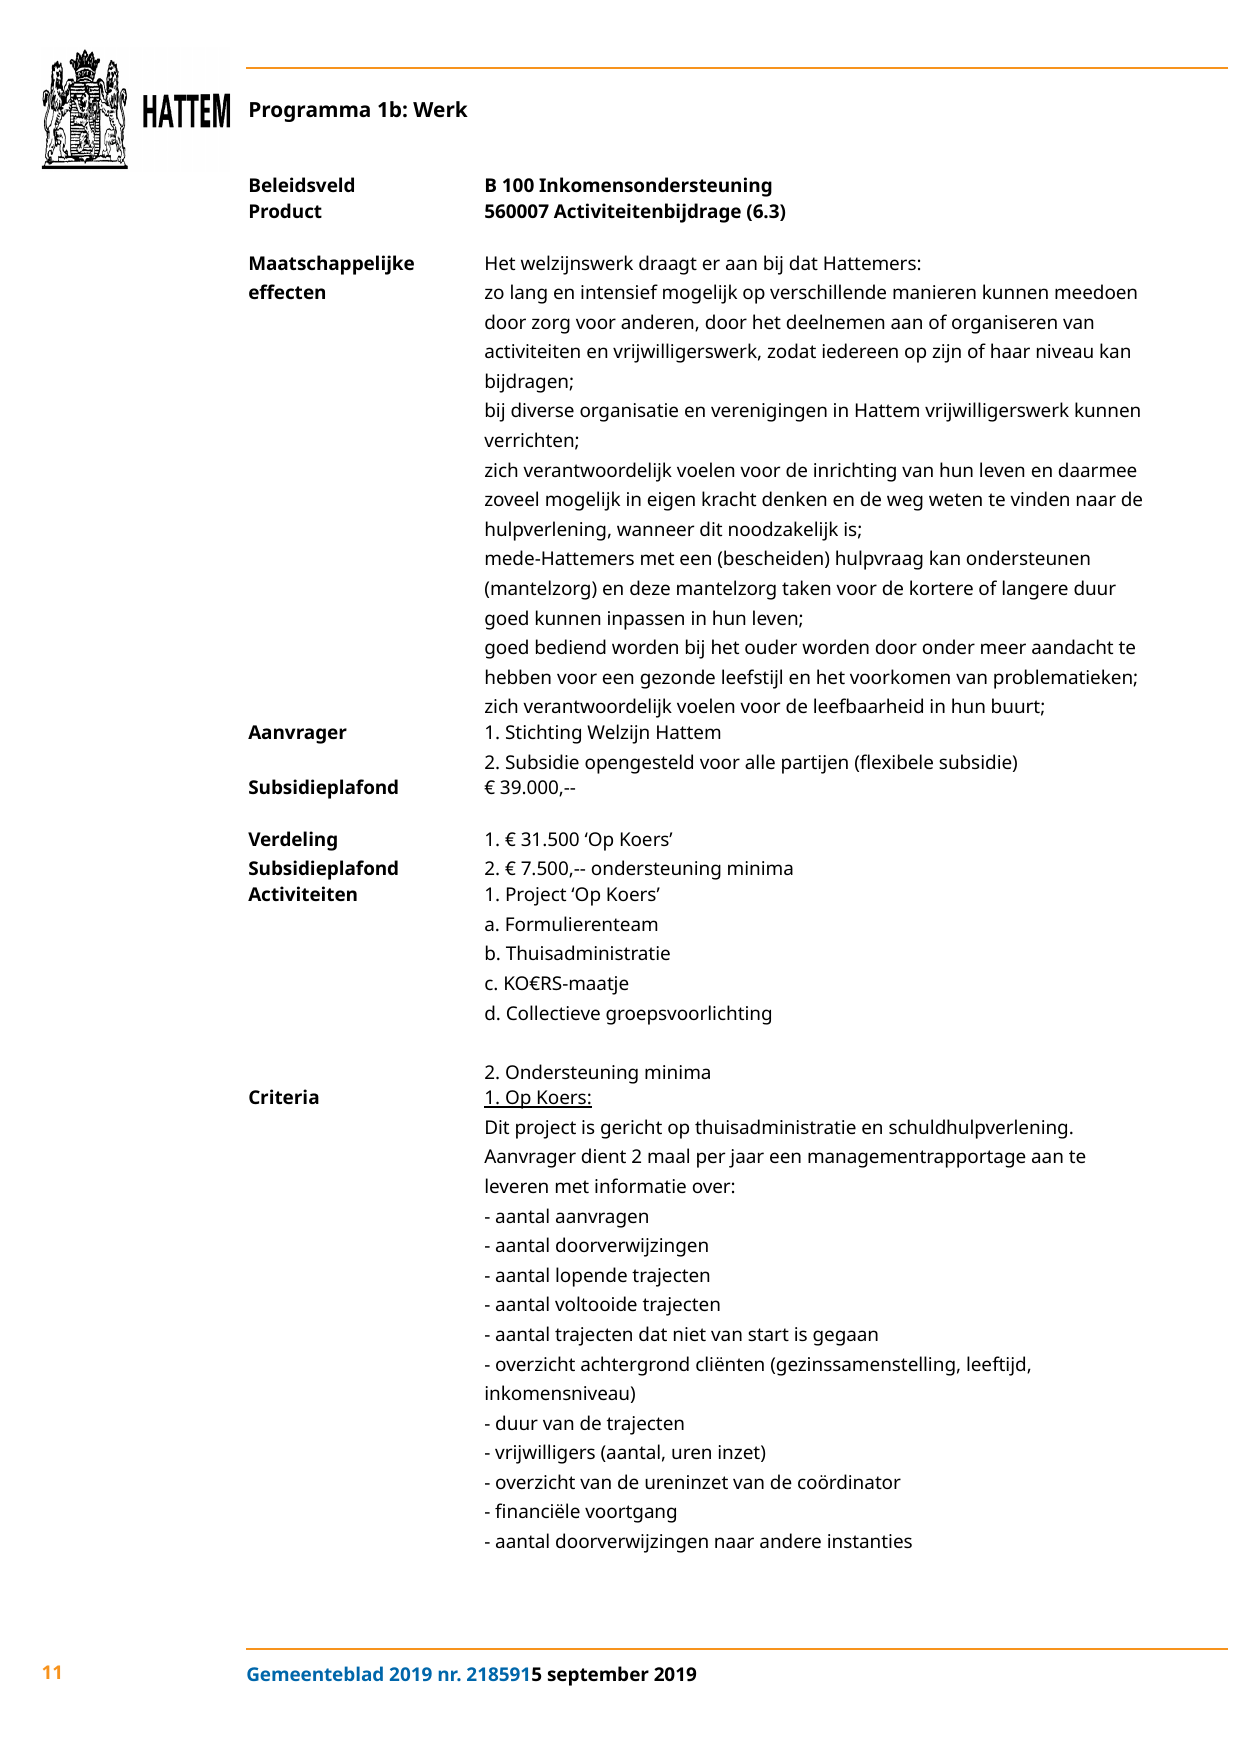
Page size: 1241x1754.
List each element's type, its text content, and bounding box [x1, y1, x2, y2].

table_cell 1. Op Koers: Dit project is gericht op thuisadministratie en schuldhulpverlening. Aanvrager dient 2 maal per jaar een managementrapportage aan te leveren met informatie over: - aantal aanvragen - aantal doorverwijzingen - aantal lopende trajecten - aantal voltooide trajecten - aantal trajecten dat niet van start is gegaan - overzicht achtergrond cliënten (gezinssamenstelling, leeftijd, inkomensniveau) - duur van de trajecten - vrijwilligers (aantal, uren inzet) - overzicht van de ureninzet van de coördinator - financiële voortgang - aantal doorverwijzingen naar andere instanties [484, 1085, 1152, 1584]
table_cell 560007 Activiteitenbijdrage (6.3) [484, 198, 1152, 224]
table_cell Verdeling Subsidieplafond [248, 826, 484, 881]
table_cell Het welzijnswerk draagt er aan bij dat Hattemers: zo lang en intensief mogelijk op verschillende manieren kunnen meedoen door zorg voor anderen, door het deelnemen aan of organiseren van activiteiten en vrijwilligerswerk, zodat iedereen op zijn of haar niveau kan bijdragen; bij diverse organisatie en verenigingen in Hattem vrijwilligerswerk kunnen verrichten; zich verantwoordelijk voelen voor de inrichting van hun leven en daarmee zoveel mogelijk in eigen kracht denken en de weg weten te vinden naar de hulpverlening, wanneer dit noodzakelijk is; mede-Hattemers met een (bescheiden) hulpvraag kan ondersteunen (mantelzorg) en deze mantelzorg taken voor de kortere of langere duur goed kunnen inpassen in hun leven; goed bediend worden bij het ouder worden door onder meer aandacht te hebben voor een gezonde leefstijl en het voorkomen van problematieken; zich verantwoordelijk voelen voor de leefbaarheid in hun buurt; [484, 250, 1152, 719]
table_cell Product [248, 198, 484, 224]
table_cell [248, 224, 484, 250]
table_cell € 39.000,-- [484, 775, 1152, 800]
table_cell Maatschappelijke effecten [248, 250, 484, 719]
table_cell [484, 800, 1152, 826]
table_cell Activiteiten [248, 881, 484, 1084]
table_cell Aanvrager [248, 719, 484, 774]
text Programma 1b: Werk [248, 95, 1152, 123]
table_cell [484, 224, 1152, 250]
table_cell 1. Stichting Welzijn Hattem 2. Subsidie opengesteld voor alle partijen (flexibele subsidie) [484, 719, 1152, 774]
table_cell Subsidieplafond [248, 775, 484, 800]
table_cell 1. Project ‘Op Koers’ a. Formulierenteam b. Thuisadministratie c. KO€RS-maatje d. Collectieve groepsvoorlichting 2. Ondersteuning minima [484, 881, 1152, 1084]
table_header B 100 Inkomensondersteuning [484, 173, 1152, 198]
table_header Beleidsveld [248, 173, 484, 198]
table_cell Criteria [248, 1085, 484, 1584]
table_cell [248, 800, 484, 826]
picture [41, 47, 231, 172]
table_cell 1. € 31.500 ‘Op Koers’ 2. € 7.500,-- ondersteuning minima [484, 826, 1152, 881]
